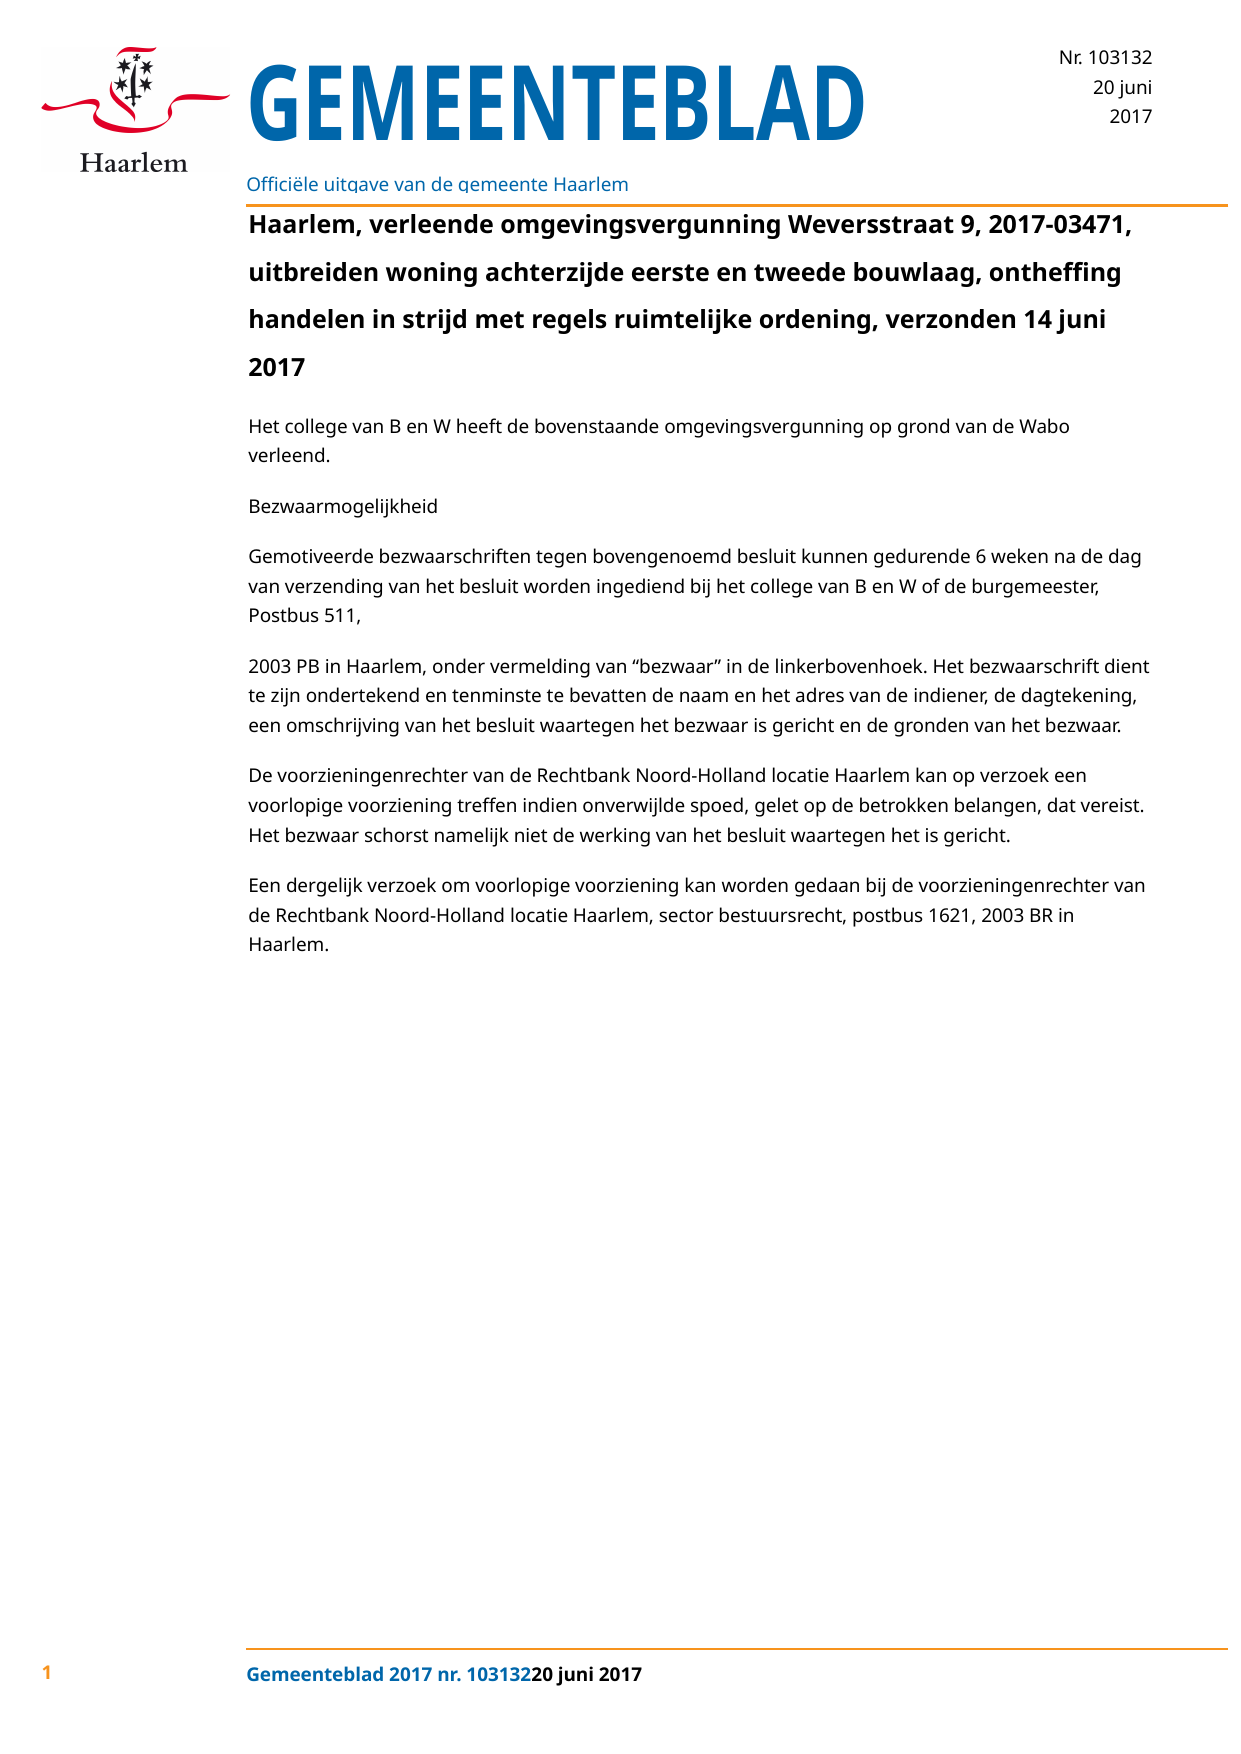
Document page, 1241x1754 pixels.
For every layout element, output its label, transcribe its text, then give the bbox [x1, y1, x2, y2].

text Een dergelijk verzoek om voorlopige voorziening kan worden gedaan bij de voorzieningenrechter van de Rechtbank Noord-Holland locatie Haarlem, sector bestuursrecht, postbus 1621, 2003 BR in Haarlem. [248, 872, 1152, 957]
text Bezwaarmogelijkheid [248, 493, 1152, 519]
text Gemotiveerde bezwaarschriften tegen bovengenoemd besluit kunnen gedurende 6 weken na de dag van verzending van het besluit worden ingediend bij het college van B en W of de burgemeester, Postbus 511, [248, 543, 1152, 628]
text De voorzieningenrechter van de Rechtbank Noord-Holland locatie Haarlem kan op verzoek een voorlopige voorziening treffen indien onverwijlde spoed, gelet op de betrokken belangen, dat vereist. Het bezwaar schorst namelijk niet de werking van het besluit waartegen het is gericht. [248, 763, 1152, 848]
text 2003 PB in Haarlem, onder vermelding van “bezwaar” in de linkerbovenhoek. Het bezwaarschrift dient te zijn ondertekend en tenminste te bevatten de naam en het adres van de indiener, de dagtekening, een omschrijving van het besluit waartegen het bezwaar is gericht en de gronden van het bezwaar. [248, 653, 1152, 738]
picture [41, 47, 231, 172]
text Haarlem, verleende omgevingsvergunning Weversstraat 9, 2017-03471, uitbreiden woning achterzijde eerste en tweede bouwlaag, ontheffing handelen in strijd met regels ruimtelijke ordening, verzonden 14 juni 2017 [248, 207, 1152, 384]
text Het college van B en W heeft de bovenstaande omgevingsvergunning op grond van de Wabo verleend. [248, 413, 1152, 468]
